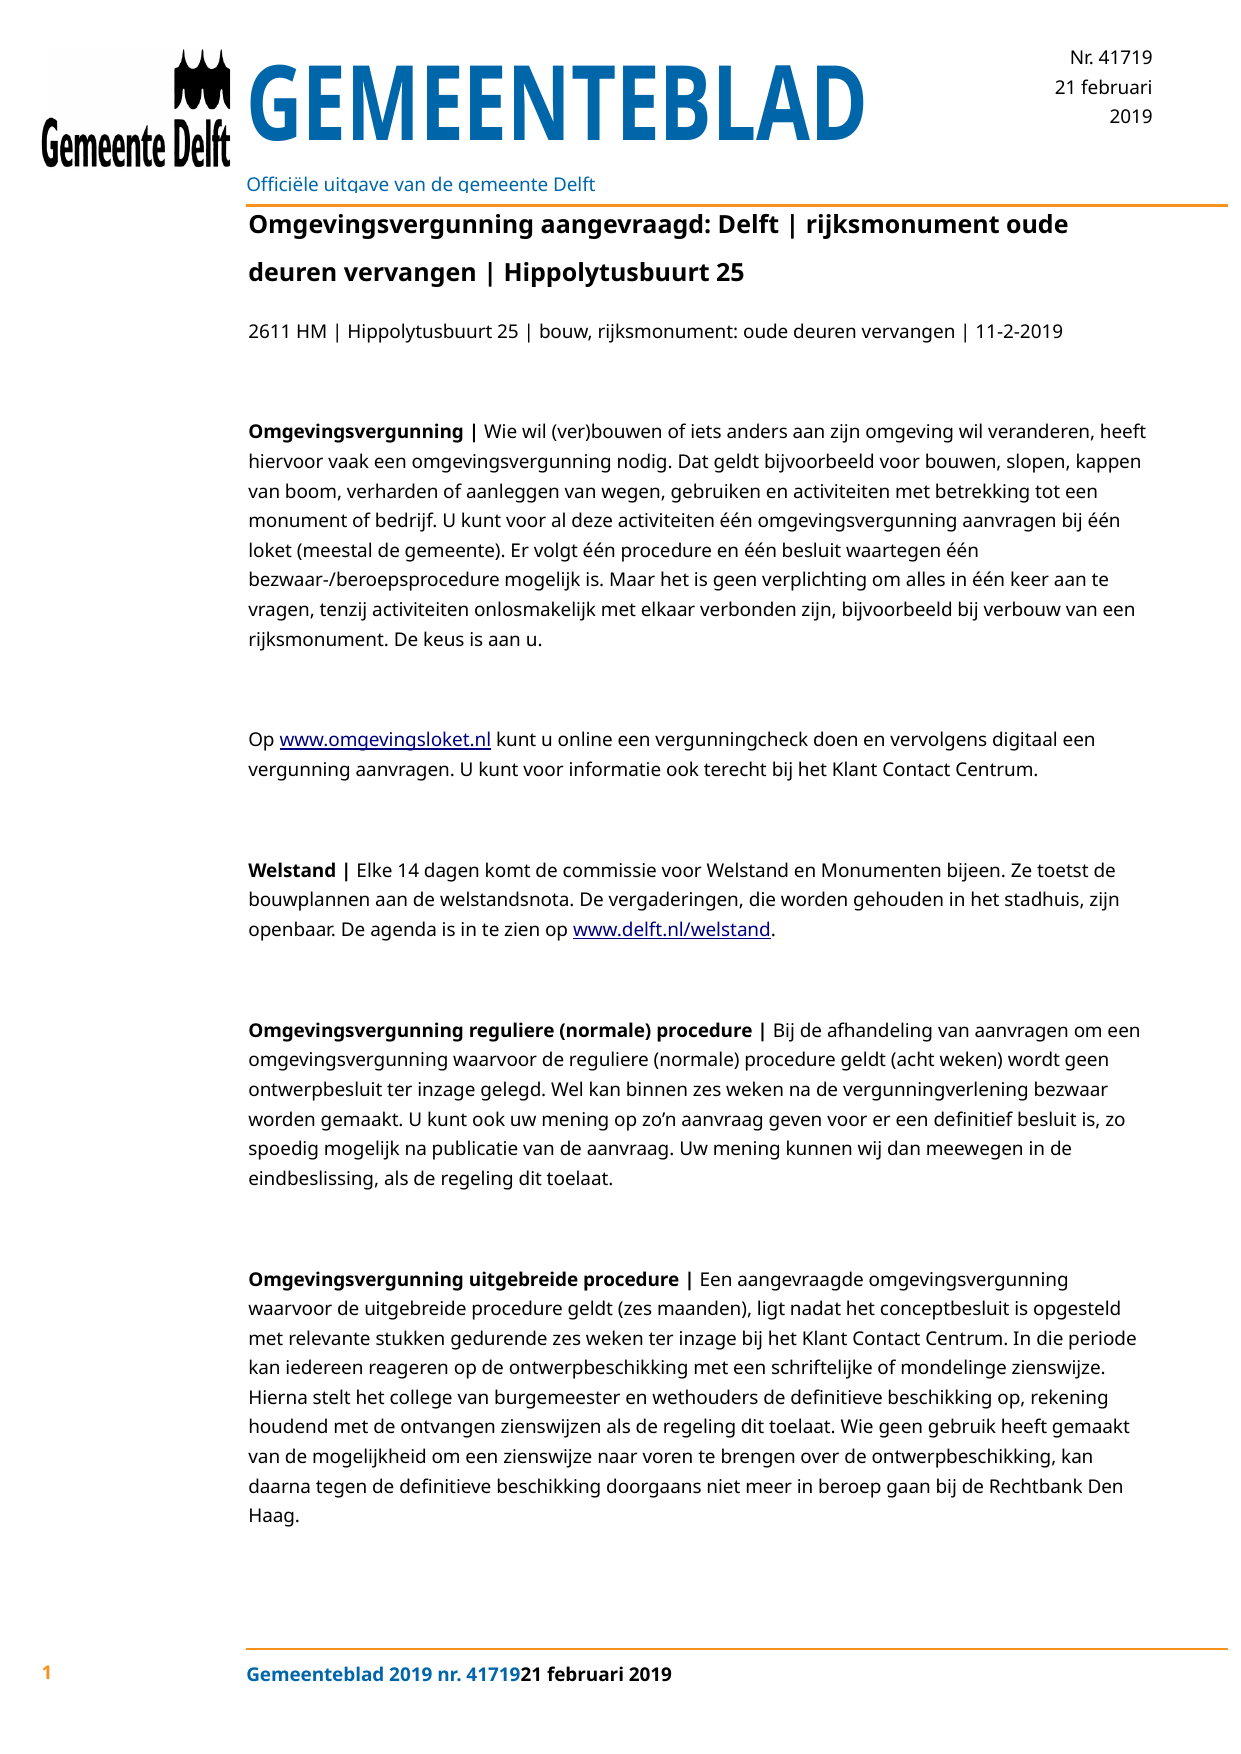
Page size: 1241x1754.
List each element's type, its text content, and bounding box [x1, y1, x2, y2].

text Omgevingsvergunning uitgebreide procedure | Een aangevraagde omgevingsvergunning waarvoor de uitgebreide procedure geldt (zes maanden), ligt nadat het conceptbesluit is opgesteld met relevante stukken gedurende zes weken ter inzage bij het Klant Contact Centrum. In die periode kan iedereen reageren op de ontwerpbeschikking met een schriftelijke of mondelinge zienswijze. Hierna stelt het college van burgemeester en wethouders de definitieve beschikking op, rekening houdend met de ontvangen zienswijzen als de regeling dit toelaat. Wie geen gebruik heeft gemaakt van de mogelijkheid om een zienswijze naar voren te brengen over de ontwerpbeschikking, kan daarna tegen de definitieve beschikking doorgaans niet meer in beroep gaan bij de Rechtbank Den Haag. [248, 1266, 1152, 1528]
text Omgevingsvergunning reguliere (normale) procedure | Bij de afhandeling van aanvragen om een omgevingsvergunning waarvoor de reguliere (normale) procedure geldt (acht weken) wordt geen ontwerpbesluit ter inzage gelegd. Wel kan binnen zes weken na de vergunningverlening bezwaar worden gemaakt. U kunt ook uw mening op zo’n aanvraag geven voor er een definitief besluit is, zo spoedig mogelijk na publicatie van de aanvraag. Uw mening kunnen wij dan meewegen in de eindbeslissing, als de regeling dit toelaat. [248, 1017, 1152, 1191]
text 2611 HM | Hippolytusbuurt 25 | bouw, rijksmonument: oude deuren vervangen | 11-2-2019 [248, 318, 1152, 344]
text Omgevingsvergunning | Wie wil (ver)bouwen of iets anders aan zijn omgeving wil veranderen, heeft hiervoor vaak een omgevingsvergunning nodig. Dat geldt bijvoorbeeld voor bouwen, slopen, kappen van boom, verharden of aanleggen van wegen, gebruiken en activiteiten met betrekking tot een monument of bedrijf. U kunt voor al deze activiteiten één omgevingsvergunning aanvragen bij één loket (meestal de gemeente). Er volgt één procedure en één besluit waartegen één bezwaar-/beroepsprocedure mogelijk is. Maar het is geen verplichting om alles in één keer aan te vragen, tenzij activiteiten onlosmakelijk met elkaar verbonden zijn, bijvoorbeeld bij verbouw van een rijksmonument. De keus is aan u. [248, 419, 1152, 652]
text Op www.omgevingsloket.nl kunt u online een vergunningcheck doen en vervolgens digitaal een vergunning aanvragen. U kunt voor informatie ook terecht bij het Klant Contact Centrum. [248, 727, 1152, 782]
picture [41, 47, 231, 172]
text Omgevingsvergunning aangevraagd: Delft | rijksmonument oude deuren vervangen | Hippolytusbuurt 25 [248, 207, 1152, 288]
text Welstand | Elke 14 dagen komt de commissie voor Welstand en Monumenten bijeen. Ze toetst de bouwplannen aan de welstandsnota. De vergaderingen, die worden gehouden in het stadhuis, zijn openbaar. De agenda is in te zien op www.delft.nl/welstand. [248, 857, 1152, 942]
